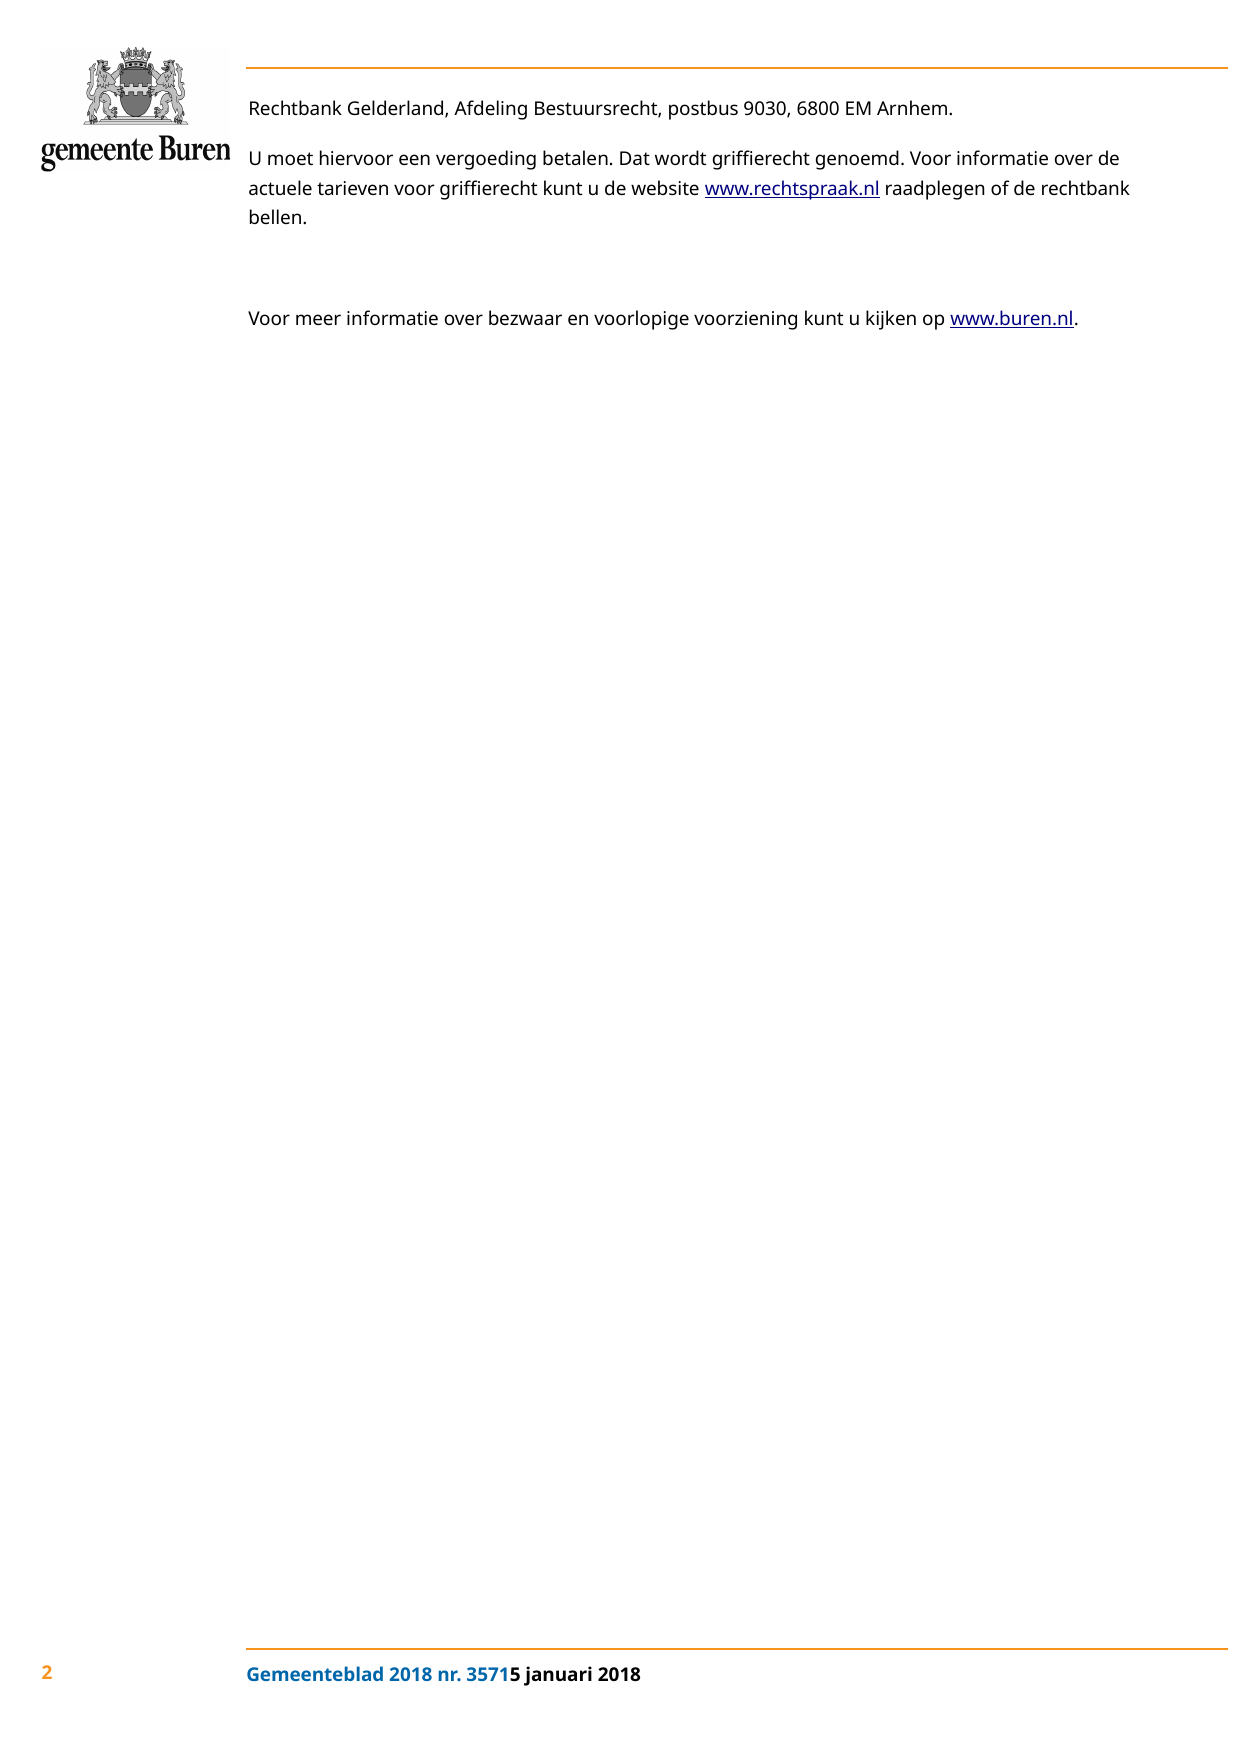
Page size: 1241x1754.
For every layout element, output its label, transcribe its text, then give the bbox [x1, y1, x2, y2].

text Voor meer informatie over bezwaar en voorlopige voorziening kunt u kijken op www.buren.nl. [248, 305, 1152, 331]
picture [41, 47, 231, 172]
text U moet hiervoor een vergoeding betalen. Dat wordt griffierecht genoemd. Voor informatie over de actuele tarieven voor griffierecht kunt u de website www.rechtspraak.nl raadplegen of de rechtbank bellen. [248, 145, 1152, 230]
text Rechtbank Gelderland, Afdeling Bestuursrecht, postbus 9030, 6800 EM Arnhem. [248, 95, 1152, 121]
